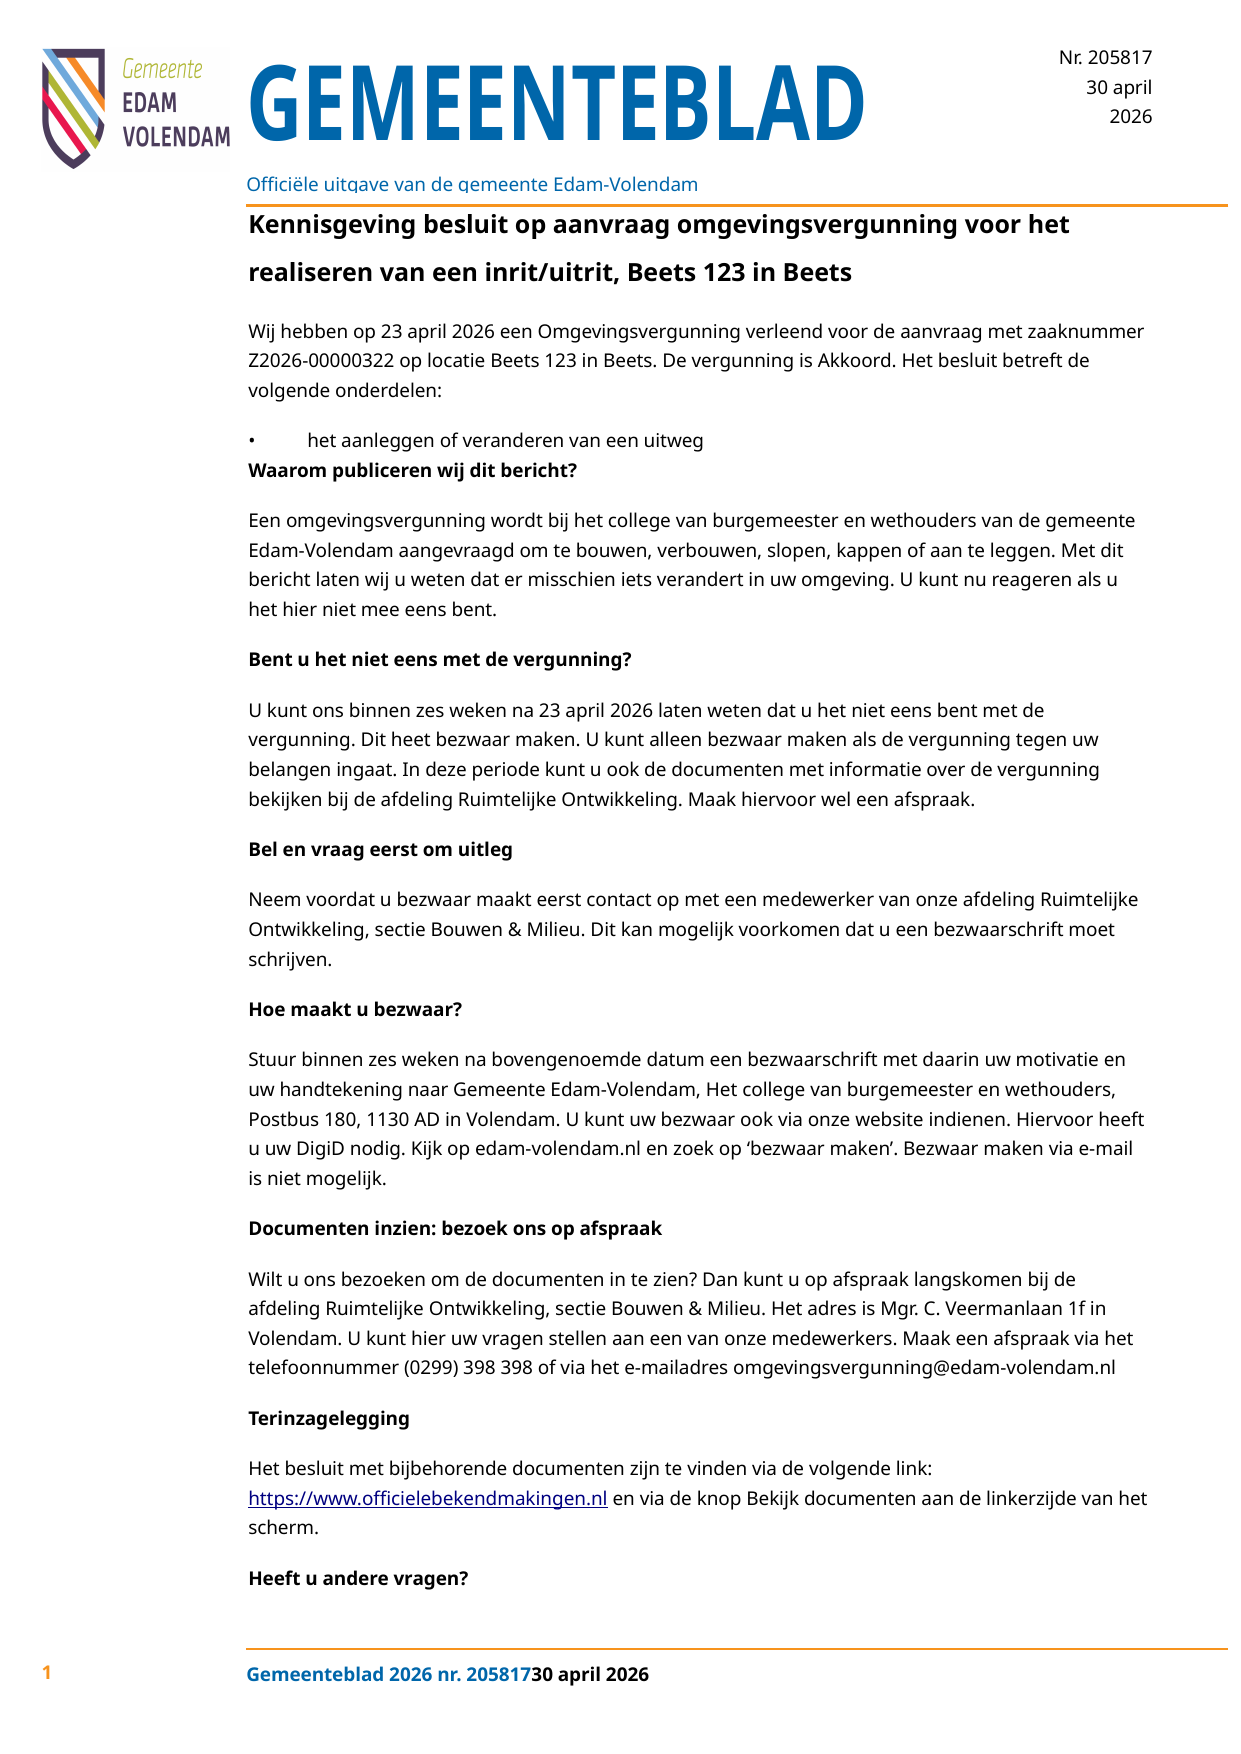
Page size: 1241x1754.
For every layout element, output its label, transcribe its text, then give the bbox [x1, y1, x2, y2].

text Bent u het niet eens met de vergunning? [248, 647, 1152, 672]
text Terinzagelegging [248, 1405, 1152, 1431]
text Neem voordat u bezwaar maakt eerst contact op met een medewerker van onze afdeling Ruimtelijke Ontwikkeling, sectie Bouwen & Milieu. Dit kan mogelijk voorkomen dat u een bezwaarschrift moet schrijven. [248, 887, 1152, 972]
picture [41, 47, 231, 172]
text Het besluit met bijbehorende documenten zijn te vinden via de volgende link: https://www.officielebekendmakingen.nl en via de knop Bekijk documenten aan de linkerzijde van het scherm. [248, 1455, 1152, 1540]
text Kennisgeving besluit op aanvraag omgevingsvergunning voor het realiseren van een inrit/uitrit, Beets 123 in Beets [248, 207, 1152, 288]
list het aanleggen of veranderen van een uitweg [248, 427, 1152, 453]
text Wilt u ons bezoeken om de documenten in te zien? Dan kunt u op afspraak langskomen bij de afdeling Ruimtelijke Ontwikkeling, sectie Bouwen & Milieu. Het adres is Mgr. C. Veermanlaan 1f in Volendam. U kunt hier uw vragen stellen aan een van onze medewerkers. Maak een afspraak via het telefoonnummer (0299) 398 398 of via het e-mailadres omgevingsvergunning@edam-volendam.nl [248, 1266, 1152, 1380]
text U kunt ons binnen zes weken na 23 april 2026 laten weten dat u het niet eens bent met de vergunning. Dit heet bezwaar maken. U kunt alleen bezwaar maken als de vergunning tegen uw belangen ingaat. In deze periode kunt u ook de documenten met informatie over de vergunning bekijken bij de afdeling Ruimtelijke Ontwikkeling. Maak hiervoor wel een afspraak. [248, 697, 1152, 812]
text Hoe maakt u bezwaar? [248, 996, 1152, 1022]
text Bel en vraag eerst om uitleg [248, 836, 1152, 862]
text Documenten inzien: bezoek ons op afspraak [248, 1215, 1152, 1241]
text Een omgevingsvergunning wordt bij het college van burgemeester en wethouders van de gemeente Edam-Volendam aangevraagd om te bouwen, verbouwen, slopen, kappen of aan te leggen. Met dit bericht laten wij u weten dat er misschien iets verandert in uw omgeving. U kunt nu reageren als u het hier niet mee eens bent. [248, 507, 1152, 622]
text Stuur binnen zes weken na bovengenoemde datum een bezwaarschrift met daarin uw motivatie en uw handtekening naar Gemeente Edam-Volendam, Het college van burgemeester en wethouders, Postbus 180, 1130 AD in Volendam. U kunt uw bezwaar ook via onze website indienen. Hiervoor heeft u uw DigiD nodig. Kijk op edam-volendam.nl en zoek op ‘bezwaar maken’. Bezwaar maken via e-mail is niet mogelijk. [248, 1047, 1152, 1191]
text Wij hebben op 23 april 2026 een Omgevingsvergunning verleend voor de aanvraag met zaaknummer Z2026-00000322 op locatie Beets 123 in Beets. De vergunning is Akkoord. Het besluit betreft de volgende onderdelen: [248, 318, 1152, 403]
text Waarom publiceren wij dit bericht? [248, 457, 1152, 483]
text Heeft u andere vragen? [248, 1565, 1152, 1591]
